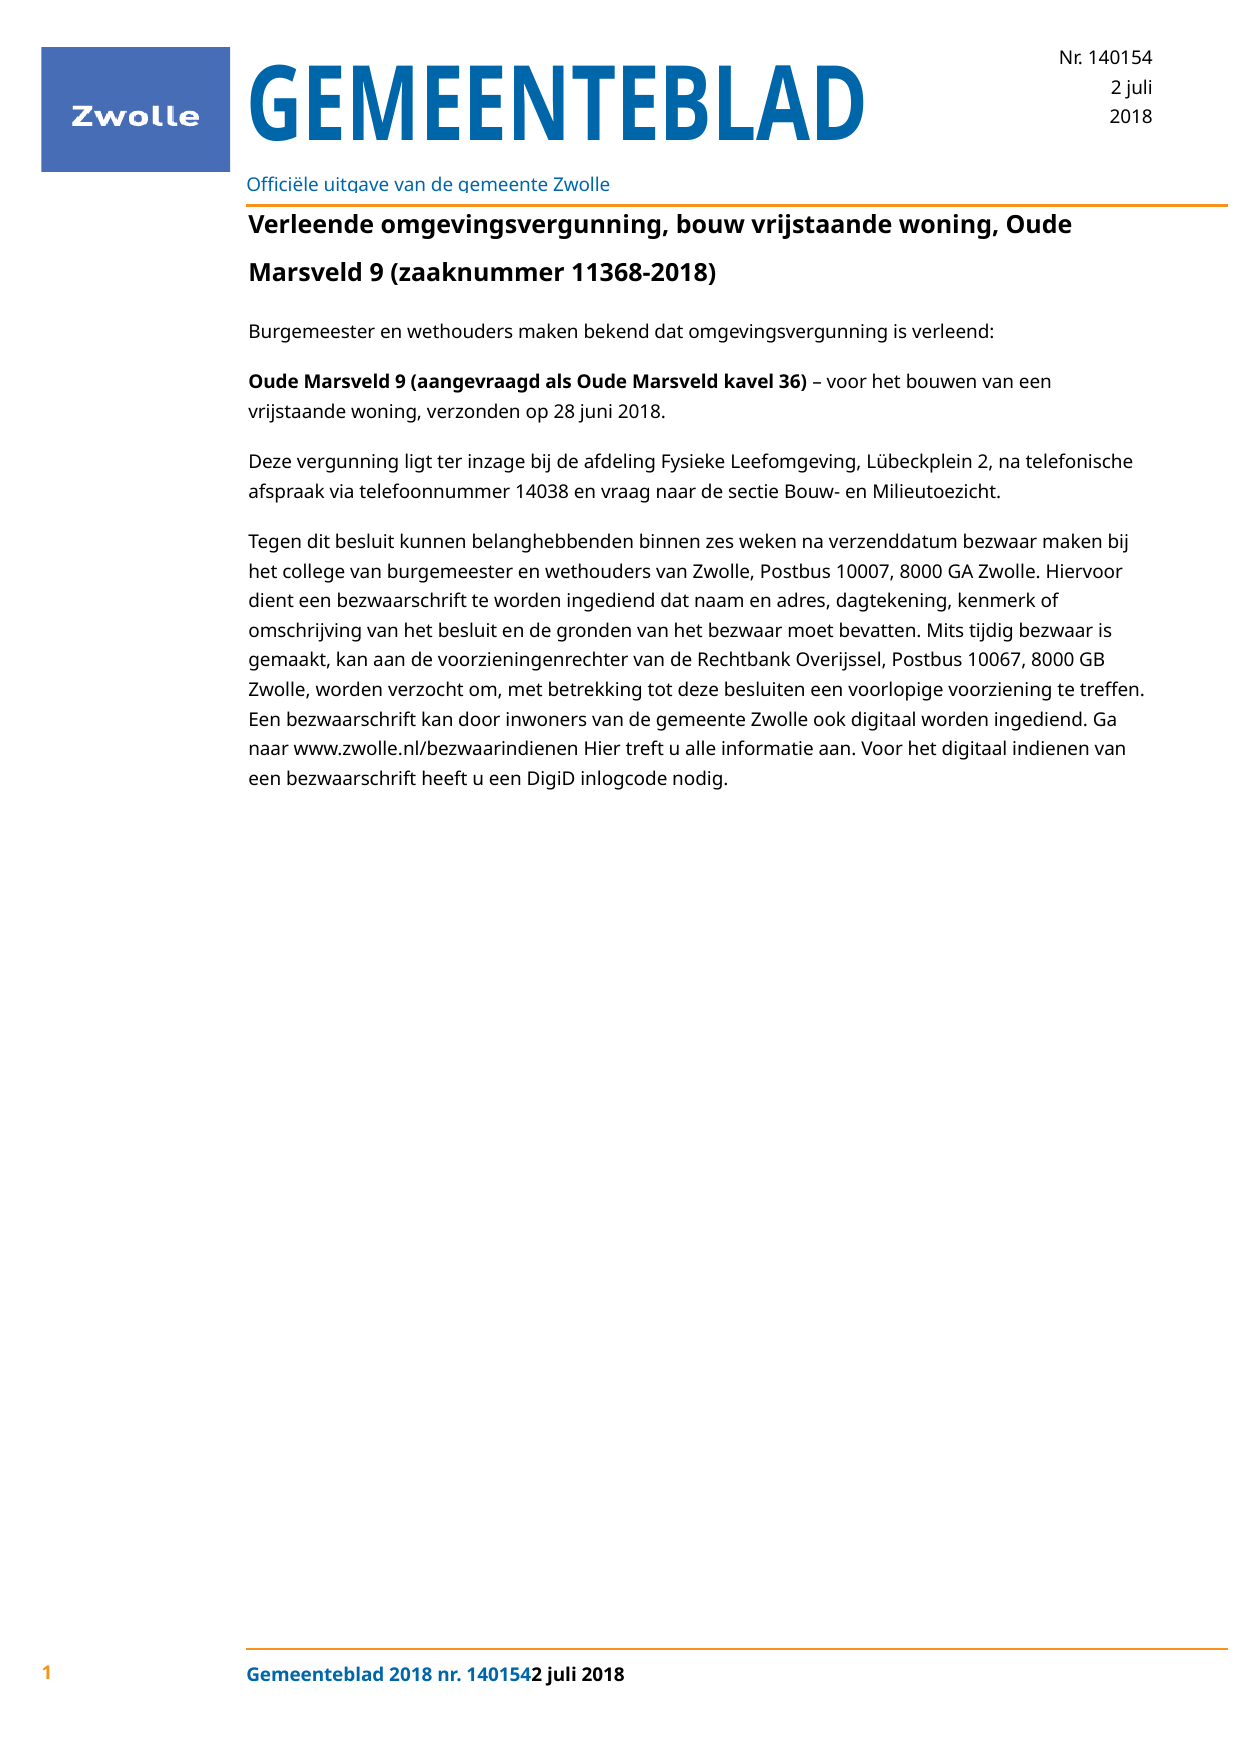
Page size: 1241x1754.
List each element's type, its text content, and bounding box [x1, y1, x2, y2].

text Tegen dit besluit kunnen belanghebbenden binnen zes weken na verzenddatum bezwaar maken bij het college van burgemeester en wethouders van Zwolle, Postbus 10007, 8000 GA Zwolle. Hiervoor dient een bezwaarschrift te worden ingediend dat naam en adres, dagtekening, kenmerk of omschrijving van het besluit en de gronden van het bezwaar moet bevatten. Mits tijdig bezwaar is gemaakt, kan aan de voorzieningenrechter van de Rechtbank Overijssel, Postbus 10067, 8000 GB Zwolle, worden verzocht om, met betrekking tot deze besluiten een voorlopige voorziening te treffen. Een bezwaarschrift kan door inwoners van de gemeente Zwolle ook digitaal worden ingediend. Ga naar www.zwolle.nl/bezwaarindienen Hier treft u alle informatie aan. Voor het digitaal indienen van een bezwaarschrift heeft u een DigiD inlogcode nodig. [248, 528, 1152, 791]
picture [41, 47, 231, 172]
text Burgemeester en wethouders maken bekend dat omgevingsvergunning is verleend: [248, 318, 1152, 344]
text Deze vergunning ligt ter inzage bij de afdeling Fysieke Leefomgeving, Lübeckplein 2, na telefonische afspraak via telefoonnummer 14038 en vraag naar de sectie Bouw- en Milieutoezicht. [248, 448, 1152, 504]
text Verleende omgevingsvergunning, bouw vrijstaande woning, Oude Marsveld 9 (zaaknummer 11368-2018) [248, 207, 1152, 288]
text Oude Marsveld 9 (aangevraagd als Oude Marsveld kavel 36) – voor het bouwen van een vrijstaande woning, verzonden op 28 juni 2018. [248, 368, 1152, 424]
